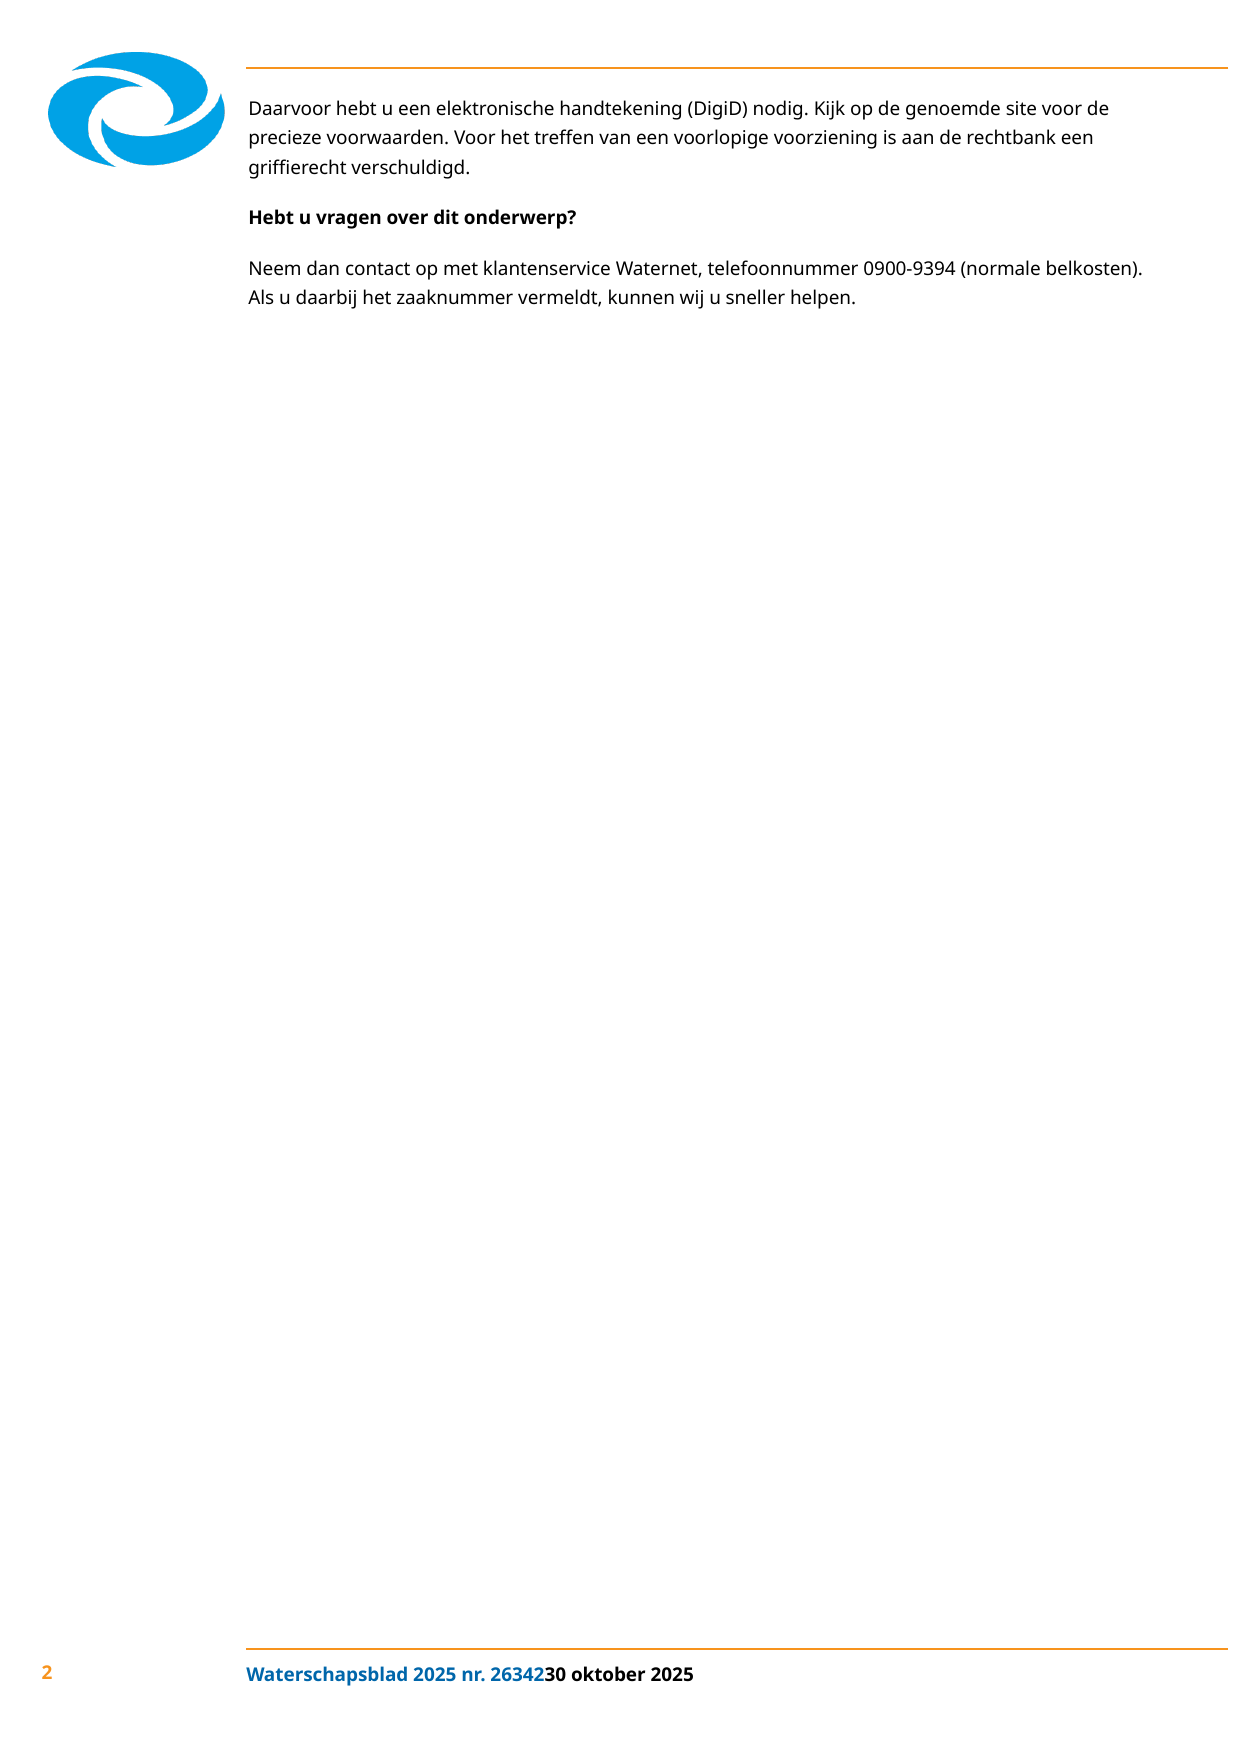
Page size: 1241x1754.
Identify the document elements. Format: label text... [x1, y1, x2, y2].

text Daarvoor hebt u een elektronische handtekening (DigiD) nodig. Kijk op de genoemde site voor de precieze voorwaarden. Voor het treffen van een voorlopige voorziening is aan de rechtbank een griffierecht verschuldigd. [248, 95, 1152, 180]
picture [41, 47, 231, 172]
text Hebt u vragen over dit onderwerp? [248, 204, 1152, 230]
text Neem dan contact op met klantenservice Waternet, telefoonnummer 0900-9394 (normale belkosten). Als u daarbij het zaaknummer vermeldt, kunnen wij u sneller helpen. [248, 255, 1152, 310]
